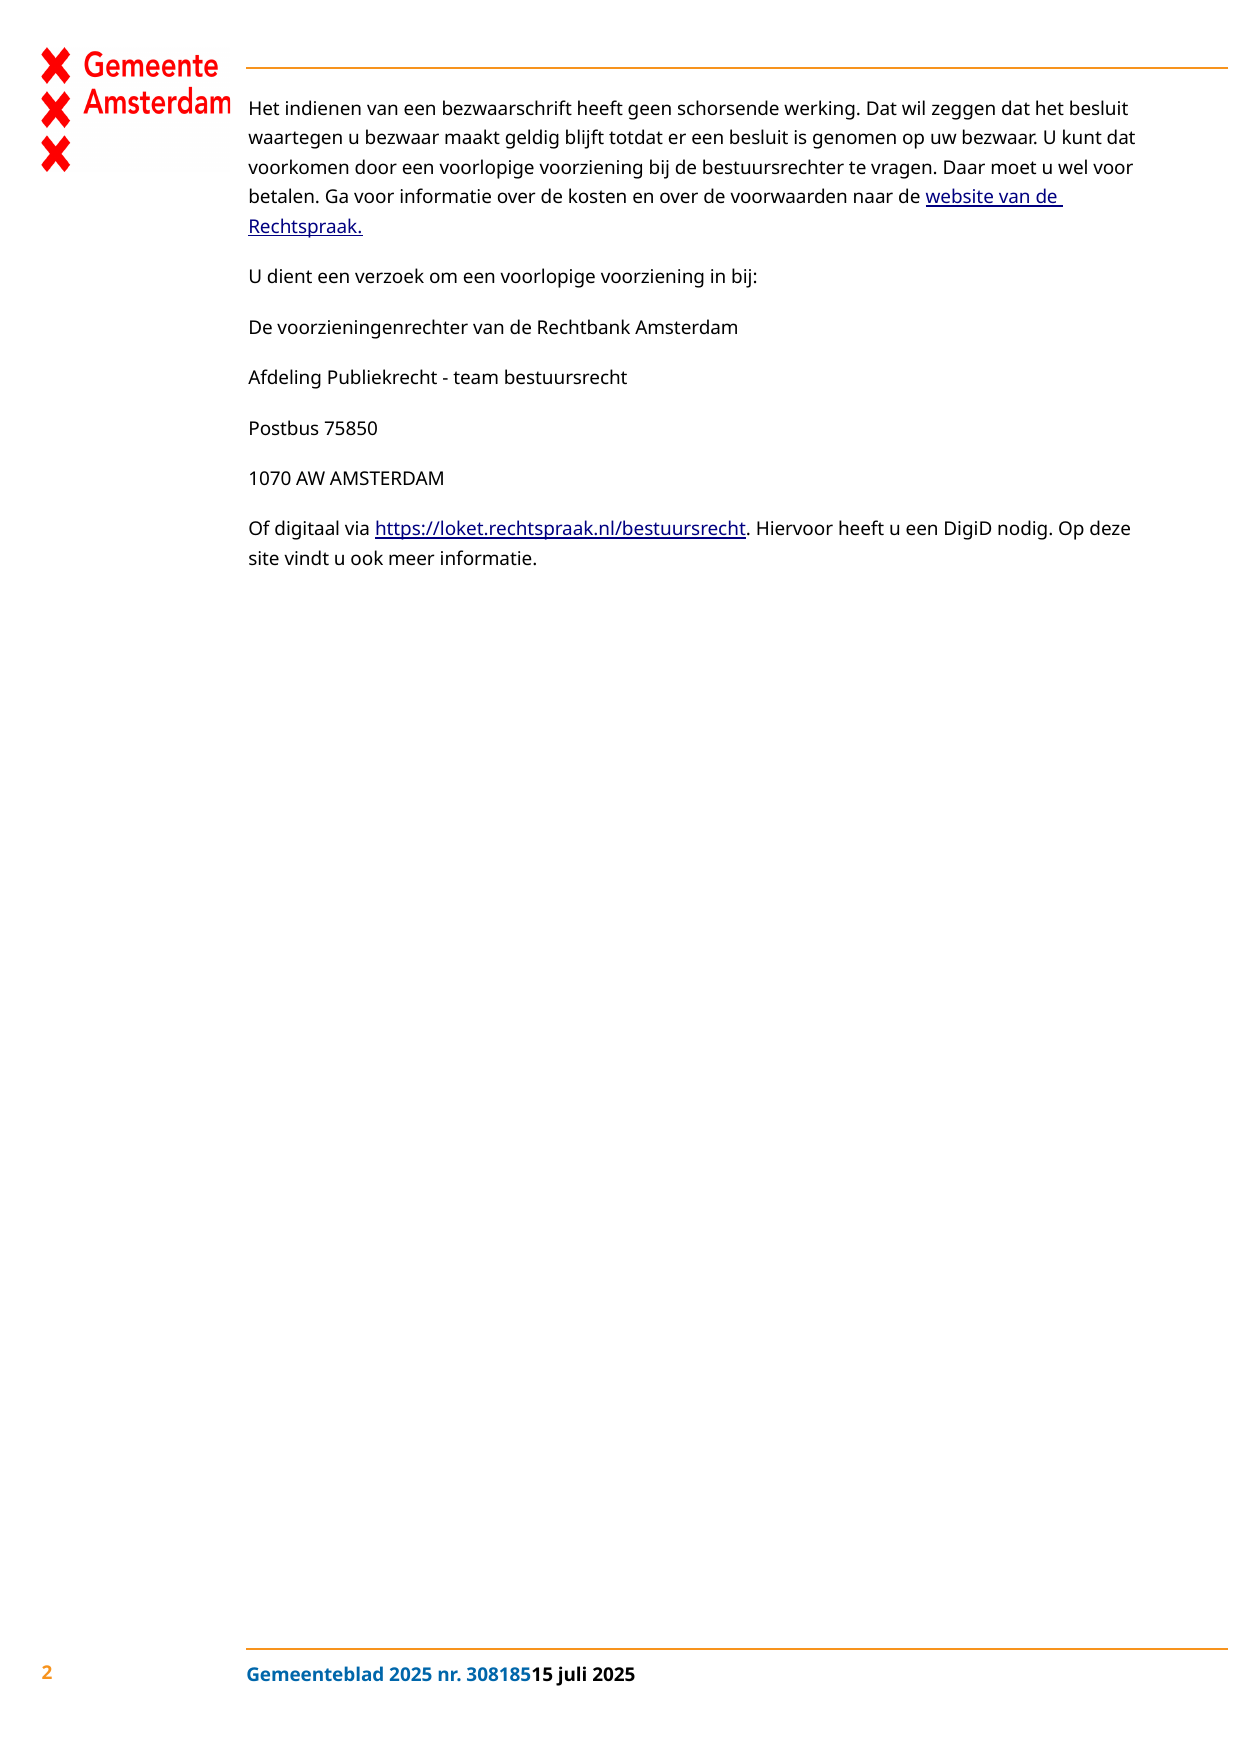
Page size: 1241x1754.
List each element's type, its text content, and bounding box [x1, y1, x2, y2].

text Postbus 75850 [248, 415, 1152, 441]
text Het indienen van een bezwaarschrift heeft geen schorsende werking. Dat wil zeggen dat het besluit waartegen u bezwaar maakt geldig blijft totdat er een besluit is genomen op uw bezwaar. U kunt dat voorkomen door een voorlopige voorziening bij de bestuursrechter te vragen. Daar moet u wel voor betalen. Ga voor informatie over de kosten en over de voorwaarden naar de website van de Rechtspraak. [248, 95, 1152, 239]
text 1070 AW AMSTERDAM [248, 465, 1152, 491]
text U dient een verzoek om een voorlopige voorziening in bij: [248, 263, 1152, 289]
text Afdeling Publiekrecht - team bestuursrecht [248, 364, 1152, 390]
text De voorzieningenrechter van de Rechtbank Amsterdam [248, 314, 1152, 340]
text Of digitaal via https://loket.rechtspraak.nl/bestuursrecht. Hiervoor heeft u een DigiD nodig. Op deze site vindt u ook meer informatie. [248, 516, 1152, 571]
picture [41, 47, 231, 172]
